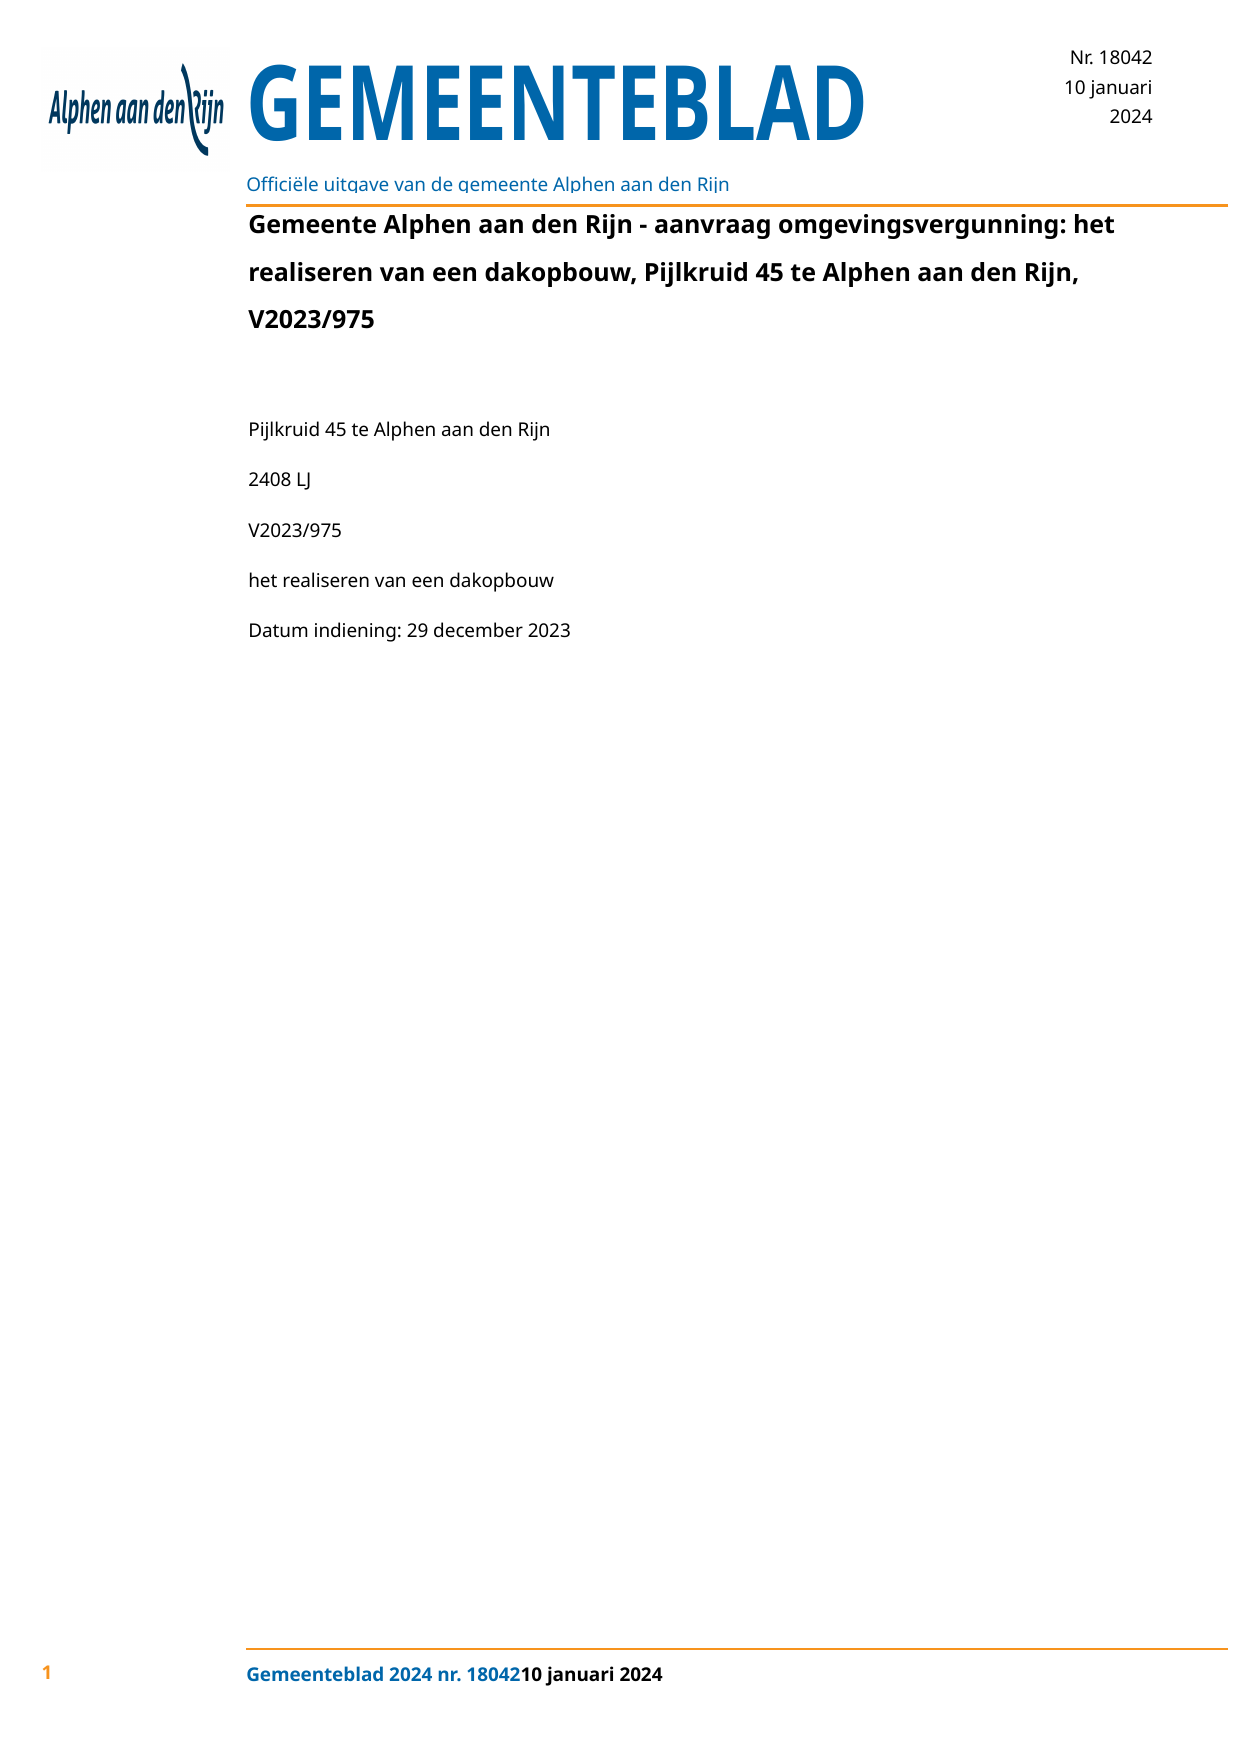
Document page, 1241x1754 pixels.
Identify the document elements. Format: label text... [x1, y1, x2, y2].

text Gemeente Alphen aan den Rijn - aanvraag omgevingsvergunning: het realiseren van een dakopbouw, Pijlkruid 45 te Alphen aan den Rijn, V2023/975 [248, 207, 1152, 336]
text 2408 LJ [248, 466, 1152, 492]
picture [41, 47, 231, 172]
text Datum indiening: 29 december 2023 [248, 618, 1152, 643]
text V2023/975 [248, 517, 1152, 542]
text Pijlkruid 45 te Alphen aan den Rijn [248, 416, 1152, 442]
text het realiseren van een dakopbouw [248, 567, 1152, 593]
